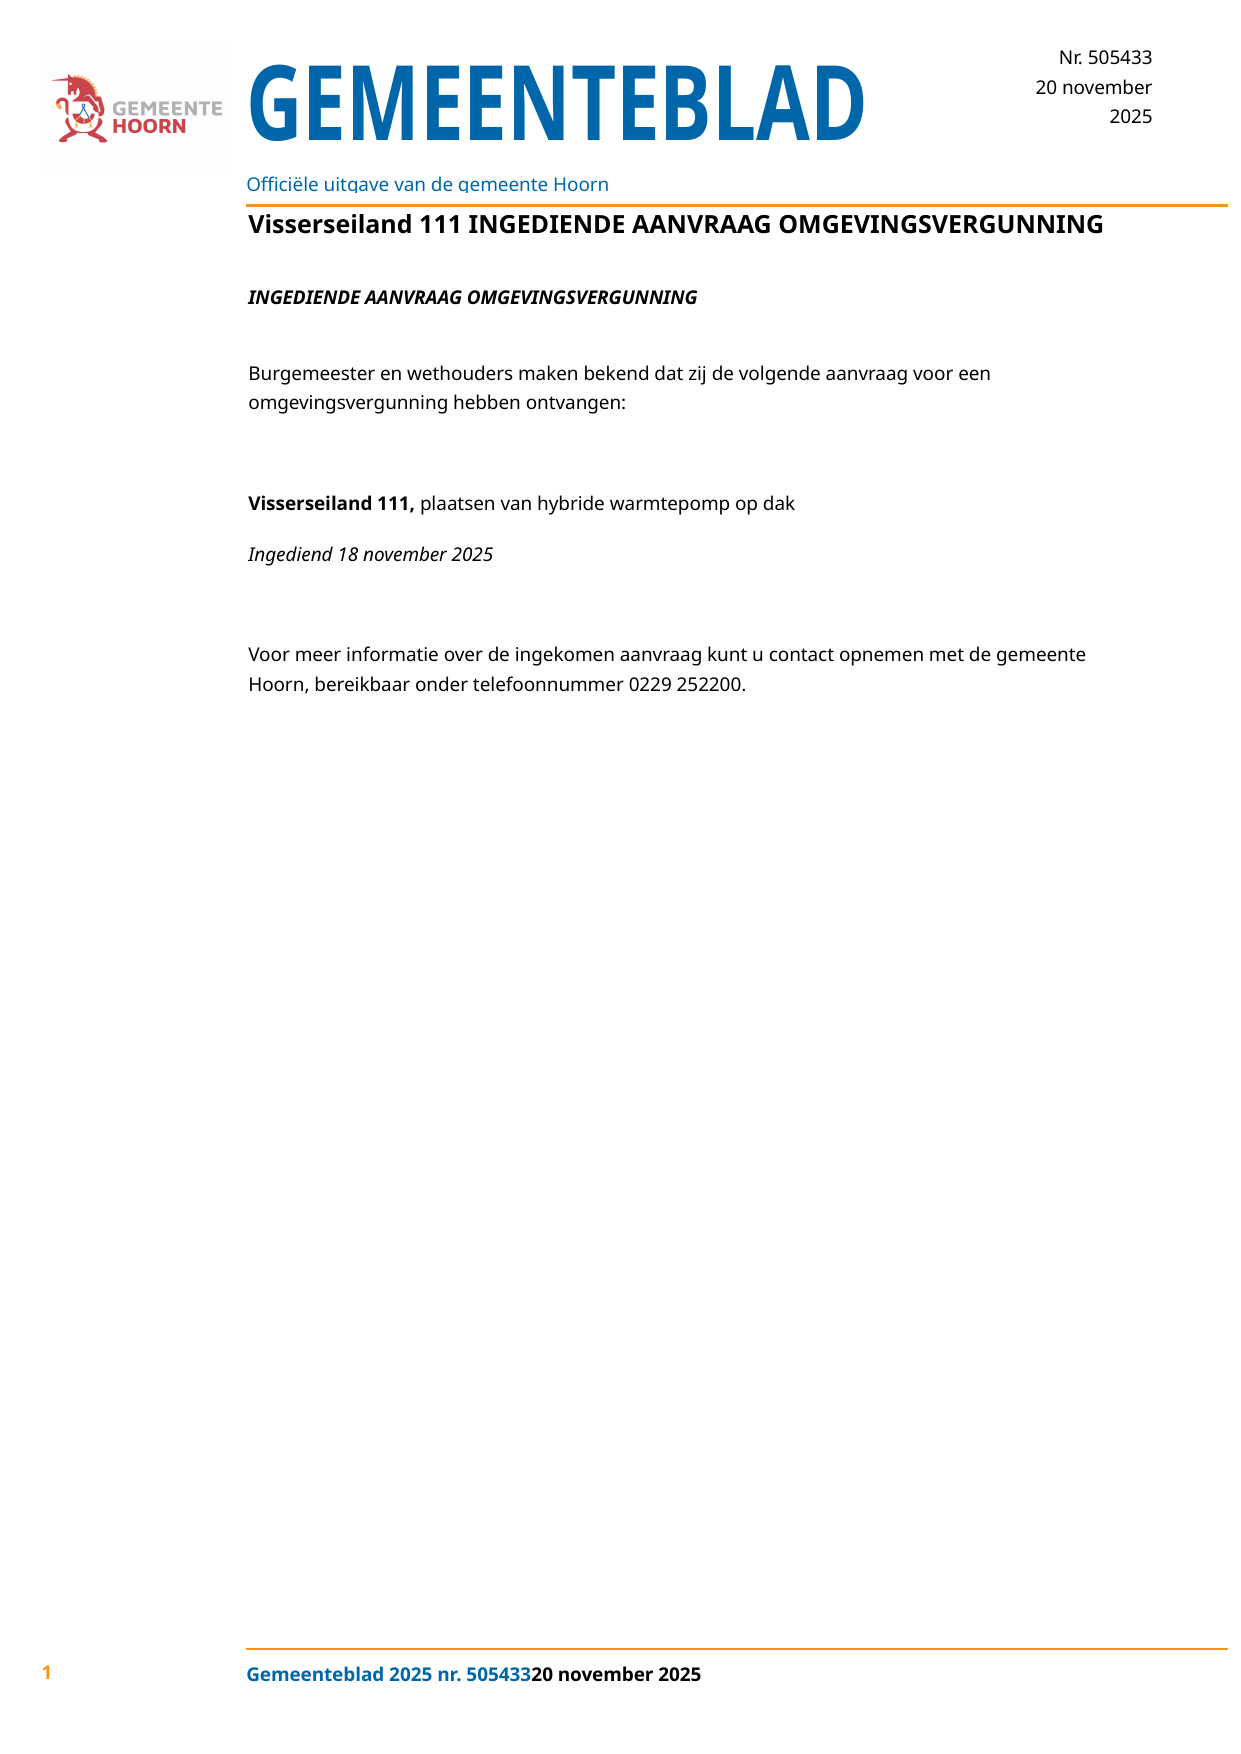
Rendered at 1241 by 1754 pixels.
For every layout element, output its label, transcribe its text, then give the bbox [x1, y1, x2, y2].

text Visserseiland 111, plaatsen van hybride warmtepomp op dak [248, 490, 1152, 516]
picture [41, 47, 231, 172]
text Ingediend 18 november 2025 [248, 541, 1152, 567]
text Visserseiland 111 INGEDIENDE AANVRAAG OMGEVINGSVERGUNNING [248, 207, 1152, 241]
text Voor meer informatie over de ingekomen aanvraag kunt u contact opnemen met de gemeente Hoorn, bereikbaar onder telefoonnummer 0229 252200. [248, 642, 1152, 697]
text INGEDIENDE AANVRAAG OMGEVINGSVERGUNNING [248, 284, 1152, 309]
text Burgemeester en wethouders maken bekend dat zij de volgende aanvraag voor een omgevingsvergunning hebben ontvangen: [248, 360, 1152, 415]
